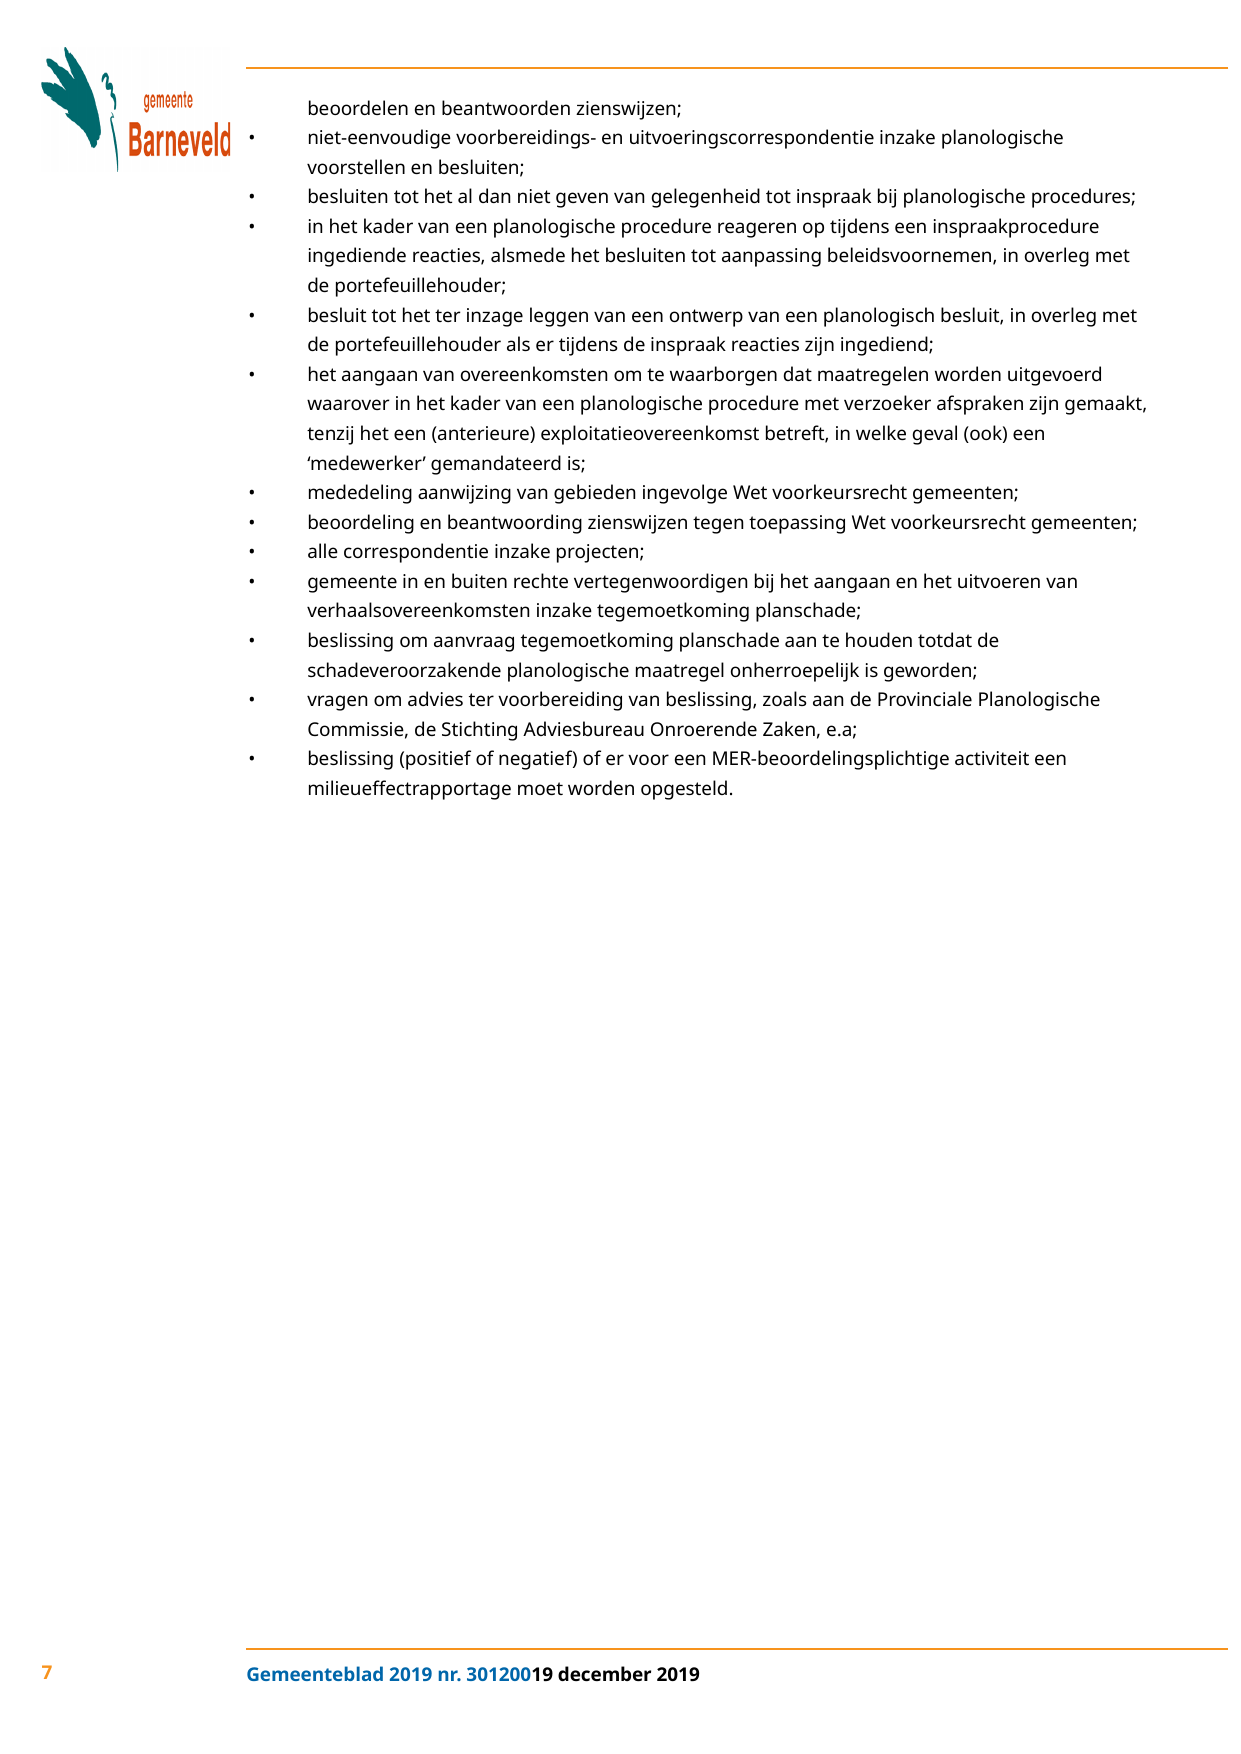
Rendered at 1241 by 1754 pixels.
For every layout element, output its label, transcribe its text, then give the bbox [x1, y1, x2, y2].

list beoordeling en beantwoording zienswijzen tegen toepassing Wet voorkeursrecht gemeenten; [248, 509, 1152, 535]
list het aangaan van overeenkomsten om te waarborgen dat maatregelen worden uitgevoerd waarover in het kader van een planologische procedure met verzoeker afspraken zijn gemaakt, tenzij het een (anterieure) exploitatieovereenkomst betreft, in welke geval (ook) een ‘medewerker’ gemandateerd is; [248, 361, 1152, 476]
list gemeente in en buiten rechte vertegenwoordigen bij het aangaan en het uitvoeren van verhaalsovereenkomsten inzake tegemoetkoming planschade; [248, 568, 1152, 623]
picture [41, 47, 231, 172]
list niet-eenvoudige voorbereidings- en uitvoeringscorrespondentie inzake planologische voorstellen en besluiten; [248, 124, 1152, 180]
list besluit tot het ter inzage leggen van een ontwerp van een planologisch besluit, in overleg met de portefeuillehouder als er tijdens de inspraak reacties zijn ingediend; [248, 302, 1152, 357]
list beslissing om aanvraag tegemoetkoming planschade aan te houden totdat de schadeveroorzakende planologische maatregel onherroepelijk is geworden; [248, 627, 1152, 683]
list vragen om advies ter voorbereiding van beslissing, zoals aan de Provinciale Planologische Commissie, de Stichting Adviesbureau Onroerende Zaken, e.a; [248, 686, 1152, 742]
list in het kader van een planologische procedure reageren op tijdens een inspraakprocedure ingediende reacties, alsmede het besluiten tot aanpassing beleidsvoornemen, in overleg met de portefeuillehouder; [248, 213, 1152, 298]
list beoordelen en beantwoorden zienswijzen; [248, 95, 1152, 121]
list besluiten tot het al dan niet geven van gelegenheid tot inspraak bij planologische procedures; [248, 183, 1152, 209]
list alle correspondentie inzake projecten; [248, 538, 1152, 564]
list beslissing (positief of negatief) of er voor een MER-beoordelingsplichtige activiteit een milieueffectrapportage moet worden opgesteld. [248, 746, 1152, 801]
list mededeling aanwijzing van gebieden ingevolge Wet voorkeursrecht gemeenten; [248, 479, 1152, 505]
